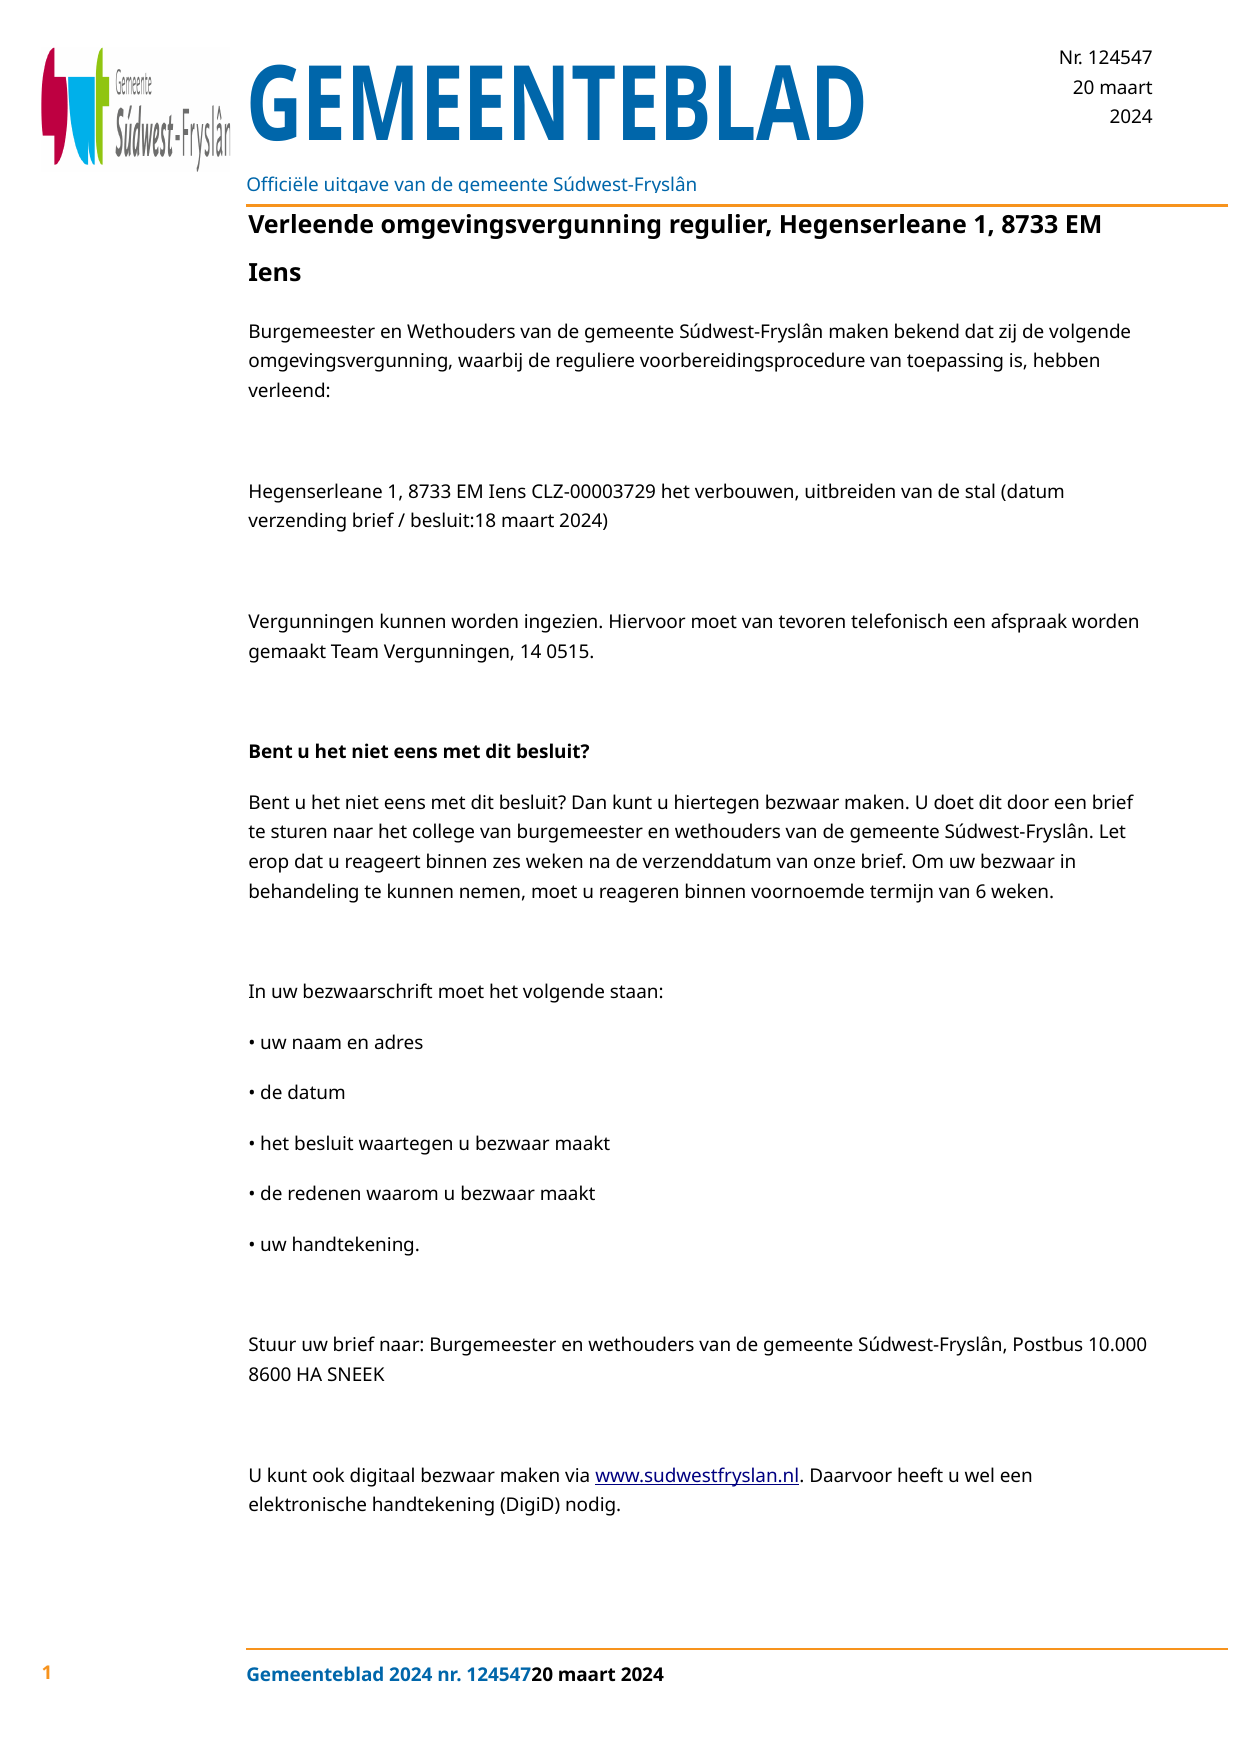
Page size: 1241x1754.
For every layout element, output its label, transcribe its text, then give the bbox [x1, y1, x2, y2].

text Hegenserleane 1, 8733 EM Iens CLZ-00003729 het verbouwen, uitbreiden van de stal (datum verzending brief / besluit:18 maart 2024) [248, 478, 1152, 533]
text Bent u het niet eens met dit besluit? Dan kunt u hiertegen bezwaar maken. U doet dit door een brief te sturen naar het college van burgemeester en wethouders van de gemeente Súdwest-Fryslân. Let erop dat u reageert binnen zes weken na de verzenddatum van onze brief. Om uw bezwaar in behandeling te kunnen nemen, moet u reageren binnen voornoemde termijn van 6 weken. [248, 789, 1152, 904]
picture [41, 47, 231, 172]
text U kunt ook digitaal bezwaar maken via www.sudwestfryslan.nl. Daarvoor heeft u wel een elektronische handtekening (DigiD) nodig. [248, 1462, 1152, 1517]
text • uw handtekening. [248, 1231, 1152, 1257]
text Vergunningen kunnen worden ingezien. Hiervoor moet van tevoren telefonisch een afspraak worden gemaakt Team Vergunningen, 14 0515. [248, 608, 1152, 664]
text Stuur uw brief naar: Burgemeester en wethouders van de gemeente Súdwest-Fryslân, Postbus 10.000 8600 HA SNEEK [248, 1332, 1152, 1387]
text • het besluit waartegen u bezwaar maakt [248, 1130, 1152, 1156]
text Bent u het niet eens met dit besluit? [248, 739, 1152, 764]
text Burgemeester en Wethouders van de gemeente Súdwest-Fryslân maken bekend dat zij de volgende omgevingsvergunning, waarbij de reguliere voorbereidingsprocedure van toepassing is, hebben verleend: [248, 318, 1152, 403]
text In uw bezwaarschrift moet het volgende staan: [248, 979, 1152, 1004]
text • de datum [248, 1079, 1152, 1105]
text • de redenen waarom u bezwaar maakt [248, 1180, 1152, 1206]
text Verleende omgevingsvergunning regulier, Hegenserleane 1, 8733 EM Iens [248, 207, 1152, 288]
text • uw naam en adres [248, 1029, 1152, 1055]
